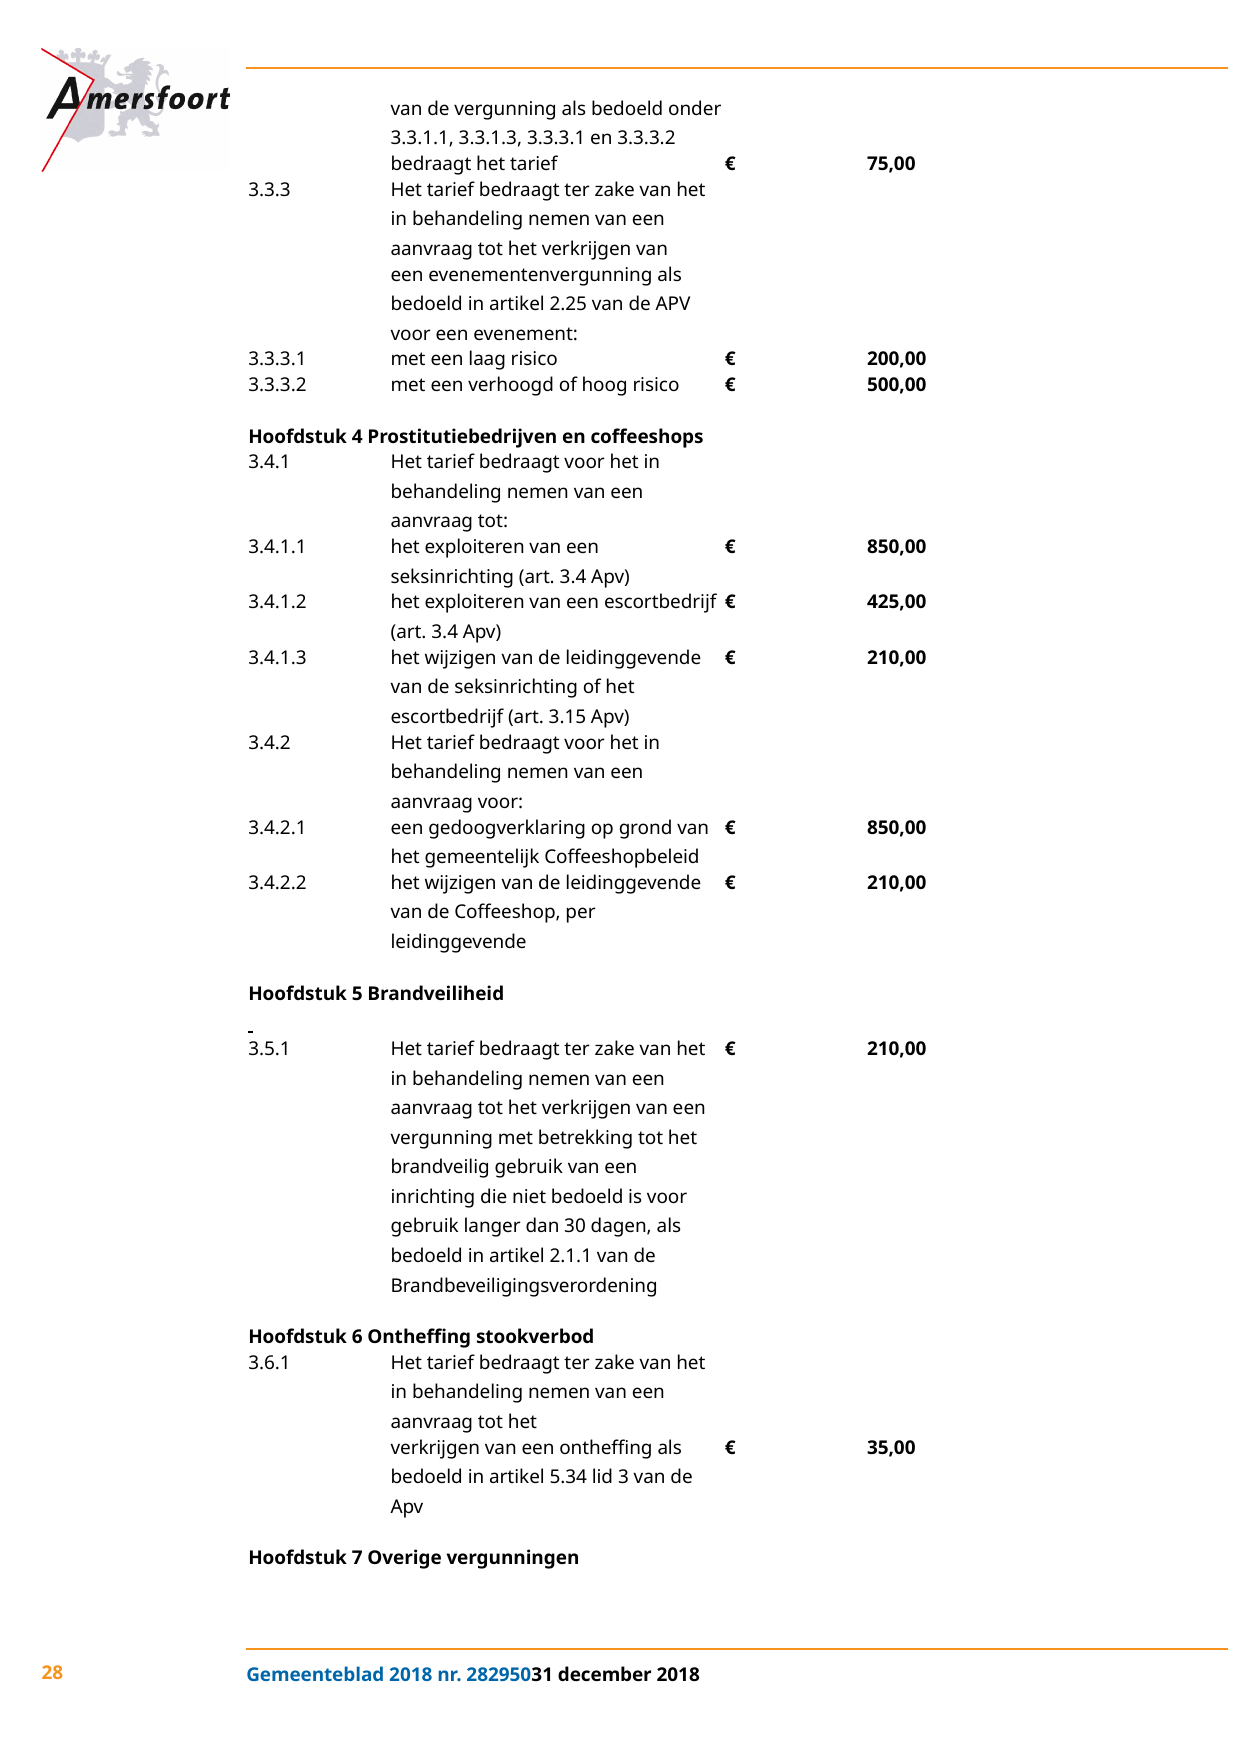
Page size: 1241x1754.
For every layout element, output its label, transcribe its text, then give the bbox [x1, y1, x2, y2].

table_cell € [725, 150, 867, 176]
table_cell [867, 729, 1009, 814]
table_cell Het tarief bedraagt ter zake van het in behandeling nemen van een aanvraag tot het [390, 1349, 724, 1434]
table_cell [248, 954, 390, 980]
table_cell [867, 449, 1009, 533]
table_cell € [725, 346, 867, 371]
table_cell Het tarief bedraagt voor het in behandeling nemen van een aanvraag voor: [390, 729, 724, 814]
table_cell [725, 449, 867, 533]
table_cell met een verhoogd of hoog risico [390, 371, 724, 397]
table_cell [867, 1519, 1009, 1544]
table_cell € [725, 589, 867, 644]
table_cell € [725, 534, 867, 589]
table_cell een evenementenvergunning als bedoeld in artikel 2.25 van de APV voor een evenement: [390, 261, 724, 346]
table_cell verkrijgen van een ontheffing als bedoeld in artikel 5.34 lid 3 van de Apv [390, 1434, 724, 1519]
table_cell Het tarief bedraagt voor het in behandeling nemen van een aanvraag tot: [390, 449, 724, 533]
table_cell [725, 95, 867, 150]
table_cell 35,00 [867, 1434, 1009, 1519]
table_cell 3.4.1.3 [248, 644, 390, 729]
table_cell [867, 954, 1009, 980]
table_cell [248, 1434, 390, 1519]
table_cell 210,00 [867, 869, 1009, 954]
picture [41, 47, 231, 172]
table_cell [725, 397, 867, 423]
table_cell € [725, 869, 867, 954]
table_cell 3.4.1 [248, 449, 390, 533]
table_cell 3.4.1.2 [248, 589, 390, 644]
table_cell het wijzigen van de leidinggevende van de Coffeeshop, per leidinggevende [390, 869, 724, 954]
table_cell € [725, 1434, 867, 1519]
table_cell 3.4.2.2 [248, 869, 390, 954]
table_cell [725, 954, 867, 980]
table_cell 75,00 [867, 150, 1009, 176]
table_cell € [725, 644, 867, 729]
table_cell [867, 1349, 1009, 1434]
table_cell [725, 1349, 867, 1434]
table_cell [248, 261, 390, 346]
table_cell 3.4.2.1 [248, 814, 390, 869]
table_cell 3.4.2 [248, 729, 390, 814]
table_cell Het tarief bedraagt ter zake van het in behandeling nemen van een aanvraag tot het verkrijgen van [390, 176, 724, 261]
table_cell het exploiteren van een seksinrichting (art. 3.4 Apv) [390, 534, 724, 589]
table_cell bedraagt het tarief [390, 150, 724, 176]
table_cell Hoofdstuk 4 Prostitutiebedrijven en coffeeshops [248, 423, 1009, 448]
table_cell [248, 397, 390, 423]
table_cell 3.4.1.1 [248, 534, 390, 589]
table_cell 425,00 [867, 589, 1009, 644]
table_cell 3.6.1 [248, 1349, 390, 1434]
table_cell [725, 1298, 867, 1323]
table_cell [867, 176, 1009, 261]
table_cell van de vergunning als bedoeld onder 3.3.1.1, 3.3.1.3, 3.3.3.1 en 3.3.3.2 [390, 95, 724, 150]
table_cell 3.5.1 [248, 1035, 390, 1297]
table_cell 850,00 [867, 534, 1009, 589]
table_cell [248, 1298, 390, 1323]
table_cell 850,00 [867, 814, 1009, 869]
table_cell het exploiteren van een escortbedrijf (art. 3.4 Apv) [390, 589, 724, 644]
table_cell 3.3.3.1 [248, 346, 390, 371]
table_cell [725, 176, 867, 261]
table_cell 3.3.3.2 [248, 371, 390, 397]
table_cell € [725, 1035, 867, 1297]
table_cell [867, 397, 1009, 423]
table_cell 200,00 [867, 346, 1009, 371]
table_cell een gedoogverklaring op grond van het gemeentelijk Coffeeshopbeleid [390, 814, 724, 869]
table_cell [867, 261, 1009, 346]
table_cell [390, 1298, 724, 1323]
table_cell met een laag risico [390, 346, 724, 371]
table_cell [725, 1519, 867, 1544]
table_cell [390, 1519, 724, 1544]
table_cell Het tarief bedraagt ter zake van het in behandeling nemen van een aanvraag tot het verkrijgen van een vergunning met betrekking tot het brandveilig gebruik van een inrichting die niet bedoeld is voor gebruik langer dan 30 dagen, als bedoeld in artikel 2.1.1 van de Brandbeveiligingsverordening [390, 1035, 724, 1297]
table_cell [248, 95, 390, 150]
table_cell [867, 95, 1009, 150]
table_cell € [725, 814, 867, 869]
table_cell [248, 1519, 390, 1544]
table_cell 500,00 [867, 371, 1009, 397]
table_cell Hoofdstuk 5 Brandveiliheid [248, 980, 1009, 1035]
table_cell Hoofdstuk 6 Ontheffing stookverbod [248, 1323, 1009, 1349]
table_cell het wijzigen van de leidinggevende van de seksinrichting of het escortbedrijf (art. 3.15 Apv) [390, 644, 724, 729]
table_cell € [725, 371, 867, 397]
table_cell 210,00 [867, 1035, 1009, 1297]
table_cell [390, 954, 724, 980]
table_cell 210,00 [867, 644, 1009, 729]
table_cell [725, 261, 867, 346]
table_cell [725, 729, 867, 814]
table_cell Hoofdstuk 7 Overige vergunningen [248, 1545, 1009, 1600]
table_cell [248, 150, 390, 176]
table_cell 3.3.3 [248, 176, 390, 261]
table_cell [867, 1298, 1009, 1323]
table_cell [390, 397, 724, 423]
